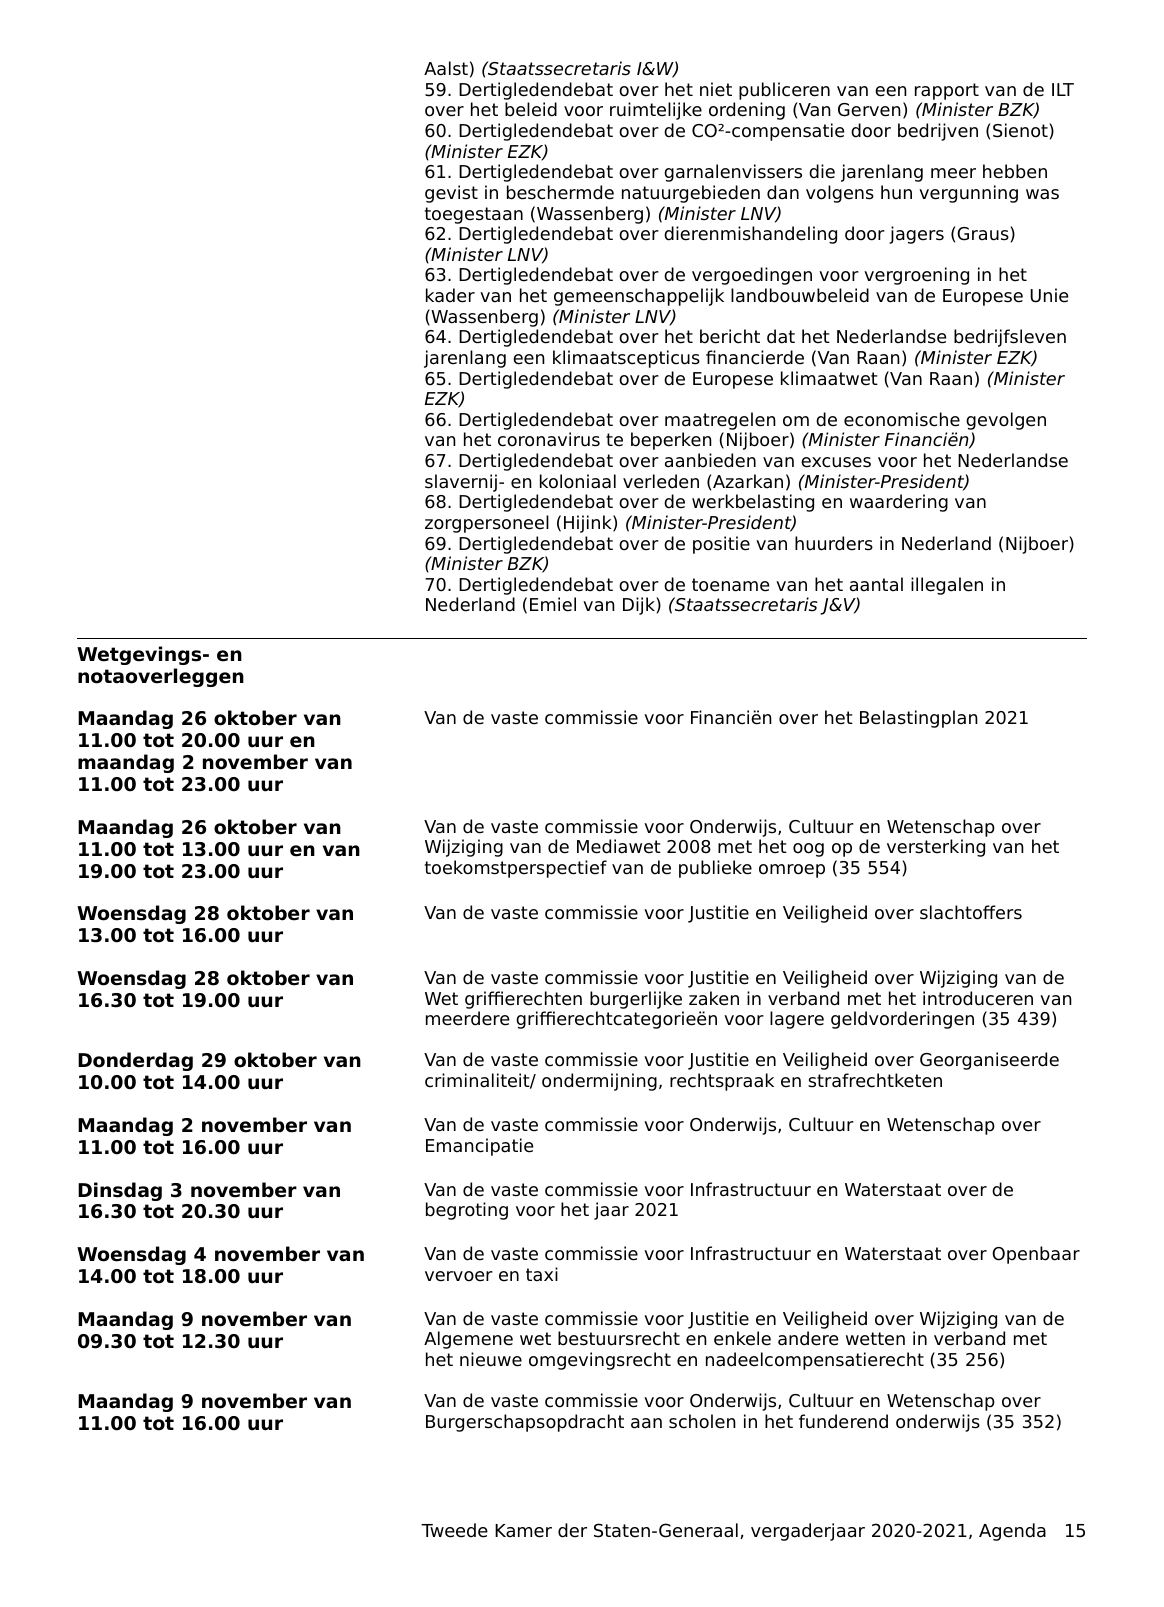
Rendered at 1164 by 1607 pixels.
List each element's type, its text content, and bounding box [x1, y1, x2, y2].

table_cell [401, 688, 418, 708]
table_cell Woensdag 28 oktober van 16.30 tot 19.00 uur [77, 968, 401, 1030]
table_cell Van de vaste commissie voor Justitie en Veiligheid over Georganiseerde criminaliteit/ ondermijning, rechtspraak en strafrechtketen [418, 1050, 1087, 1094]
table_cell [77, 224, 401, 265]
table_cell Donderdag 29 oktober van 10.00 tot 14.00 uur [77, 1050, 401, 1094]
table_cell [401, 575, 418, 616]
table_cell 69. Dertigledendebat over de positie van huurders in Nederland (Nijboer) (Minister BZK) [418, 534, 1087, 575]
table_cell [401, 1435, 418, 1456]
table_cell [401, 410, 418, 451]
table_cell [77, 1094, 401, 1115]
table_cell [77, 534, 401, 575]
table_cell Van de vaste commissie voor Justitie en Veiligheid over Wijziging van de Algemene wet bestuursrecht en enkele andere wetten in verband met het nieuwe omgevingsrecht en nadeelcompensatierecht (35 256) [418, 1309, 1087, 1371]
table_cell [401, 1115, 418, 1159]
table_cell [77, 327, 401, 368]
table_cell [418, 1288, 1087, 1309]
table_cell [401, 947, 418, 968]
table_cell [401, 708, 418, 796]
table_cell [418, 947, 1087, 968]
table_cell [77, 796, 401, 817]
table_cell 63. Dertigledendebat over de vergoedingen voor vergroening in het kader van het gemeenschappelijk landbouwbeleid van de Europese Unie (Wassenberg) (Minister LNV) [418, 265, 1087, 327]
table_cell [401, 1288, 418, 1309]
table_cell [418, 1030, 1087, 1050]
table_cell [418, 883, 1087, 903]
table_cell Dinsdag 3 november van 16.30 tot 20.30 uur [77, 1180, 401, 1223]
table_cell 68. Dertigledendebat over de werkbelasting en waardering van zorgpersoneel (Hijink) (Minister-President) [418, 492, 1087, 533]
table_cell Aalst) (Staatssecretaris I&W) [418, 59, 1087, 80]
table_cell [77, 59, 401, 80]
table_cell [401, 534, 418, 575]
table_cell [401, 162, 418, 224]
table_cell Van de vaste commissie voor Financiën over het Belastingplan 2021 [418, 708, 1087, 796]
table_cell [401, 968, 418, 1030]
table_cell Maandag 26 oktober van 11.00 tot 13.00 uur en van 19.00 tot 23.00 uur [77, 817, 401, 883]
table_cell [77, 1288, 401, 1309]
table_cell [401, 1159, 418, 1179]
table_cell [77, 410, 401, 451]
table_cell [418, 796, 1087, 817]
table_cell [401, 1180, 418, 1223]
table_cell [401, 1371, 418, 1391]
table_cell [401, 1244, 418, 1288]
table_cell [77, 947, 401, 968]
table_cell [401, 59, 418, 80]
table_header Wetgevings- en notaoverleggen [77, 639, 401, 687]
table_cell [401, 327, 418, 368]
table_cell 66. Dertigledendebat over maatregelen om de economische gevolgen van het coronavirus te beperken (Nijboer) (Minister Financiën) [418, 410, 1087, 451]
table_cell [77, 1371, 401, 1391]
table_cell [77, 492, 401, 533]
table_cell [77, 1435, 401, 1456]
table_cell [401, 265, 418, 327]
table_cell [401, 1309, 418, 1371]
table_cell Van de vaste commissie voor Infrastructuur en Waterstaat over Openbaar vervoer en taxi [418, 1244, 1087, 1288]
table_cell [401, 121, 418, 162]
table_cell Van de vaste commissie voor Justitie en Veiligheid over slachtoffers [418, 903, 1087, 947]
table_cell 67. Dertigledendebat over aanbieden van excuses voor het Nederlandse slavernij- en koloniaal verleden (Azarkan) (Minister-President) [418, 451, 1087, 492]
table_cell [401, 369, 418, 410]
table_cell [401, 80, 418, 121]
table_cell [401, 1030, 418, 1050]
table_cell [401, 883, 418, 903]
table_cell Maandag 9 november van 11.00 tot 16.00 uur [77, 1391, 401, 1435]
table_cell Van de vaste commissie voor Onderwijs, Cultuur en Wetenschap over Burgerschapsopdracht aan scholen in het funderend onderwijs (35 352) [418, 1391, 1087, 1435]
table_cell [418, 688, 1087, 708]
table_cell Maandag 26 oktober van 11.00 tot 20.00 uur en maandag 2 november van 11.00 tot 23.00 uur [77, 708, 401, 796]
table_cell Van de vaste commissie voor Onderwijs, Cultuur en Wetenschap over Wijziging van de Mediawet 2008 met het oog op de versterking van het toekomstperspectief van de publieke omroep (35 554) [418, 817, 1087, 883]
table_cell [401, 903, 418, 947]
table_header [418, 639, 1087, 687]
table_cell [418, 1435, 1087, 1456]
table_cell [401, 1391, 418, 1435]
table_cell [77, 575, 401, 616]
table_cell [401, 1050, 418, 1094]
table_cell [77, 265, 401, 327]
table_cell Maandag 2 november van 11.00 tot 16.00 uur [77, 1115, 401, 1159]
table_cell [418, 1371, 1087, 1391]
table_cell [77, 121, 401, 162]
table_cell [77, 369, 401, 410]
table_cell 62. Dertigledendebat over dierenmishandeling door jagers (Graus) (Minister LNV) [418, 224, 1087, 265]
table_header [401, 639, 418, 687]
table_cell 59. Dertigledendebat over het niet publiceren van een rapport van de ILT over het beleid voor ruimtelijke ordening (Van Gerven) (Minister BZK) [418, 80, 1087, 121]
table_cell [401, 492, 418, 533]
table_cell [418, 1094, 1087, 1115]
table_cell Van de vaste commissie voor Justitie en Veiligheid over Wijziging van de Wet griffierechten burgerlijke zaken in verband met het introduceren van meerdere griffierechtcategorieën voor lagere geldvorderingen (35 439) [418, 968, 1087, 1030]
table_cell [77, 1030, 401, 1050]
table_cell [77, 162, 401, 224]
table_cell [401, 224, 418, 265]
table_cell [77, 883, 401, 903]
table_cell Woensdag 4 november van 14.00 tot 18.00 uur [77, 1244, 401, 1288]
table_cell [77, 1159, 401, 1179]
table_cell [401, 1094, 418, 1115]
table_cell [77, 1224, 401, 1244]
table_cell 65. Dertigledendebat over de Europese klimaatwet (Van Raan) (Minister EZK) [418, 369, 1087, 410]
table_cell [77, 688, 401, 708]
table_cell [401, 817, 418, 883]
table_cell 60. Dertigledendebat over de CO²-compensatie door bedrijven (Sienot) (Minister EZK) [418, 121, 1087, 162]
table_cell [77, 451, 401, 492]
table_cell Woensdag 28 oktober van 13.00 tot 16.00 uur [77, 903, 401, 947]
table_cell Van de vaste commissie voor Onderwijs, Cultuur en Wetenschap over Emancipatie [418, 1115, 1087, 1159]
table_cell [418, 1159, 1087, 1179]
table_cell [401, 1224, 418, 1244]
table_cell [77, 80, 401, 121]
table_cell [401, 796, 418, 817]
table_cell Maandag 9 november van 09.30 tot 12.30 uur [77, 1309, 401, 1371]
table_cell Van de vaste commissie voor Infrastructuur en Waterstaat over de begroting voor het jaar 2021 [418, 1180, 1087, 1223]
table_cell 64. Dertigledendebat over het bericht dat het Nederlandse bedrijfsleven jarenlang een klimaatscepticus financierde (Van Raan) (Minister EZK) [418, 327, 1087, 368]
table_cell [401, 451, 418, 492]
table_cell 70. Dertigledendebat over de toename van het aantal illegalen in Nederland (Emiel van Dijk) (Staatssecretaris J&V) [418, 575, 1087, 616]
table_cell [418, 1224, 1087, 1244]
table_cell 61. Dertigledendebat over garnalenvissers die jarenlang meer hebben gevist in beschermde natuurgebieden dan volgens hun vergunning was toegestaan (Wassenberg) (Minister LNV) [418, 162, 1087, 224]
